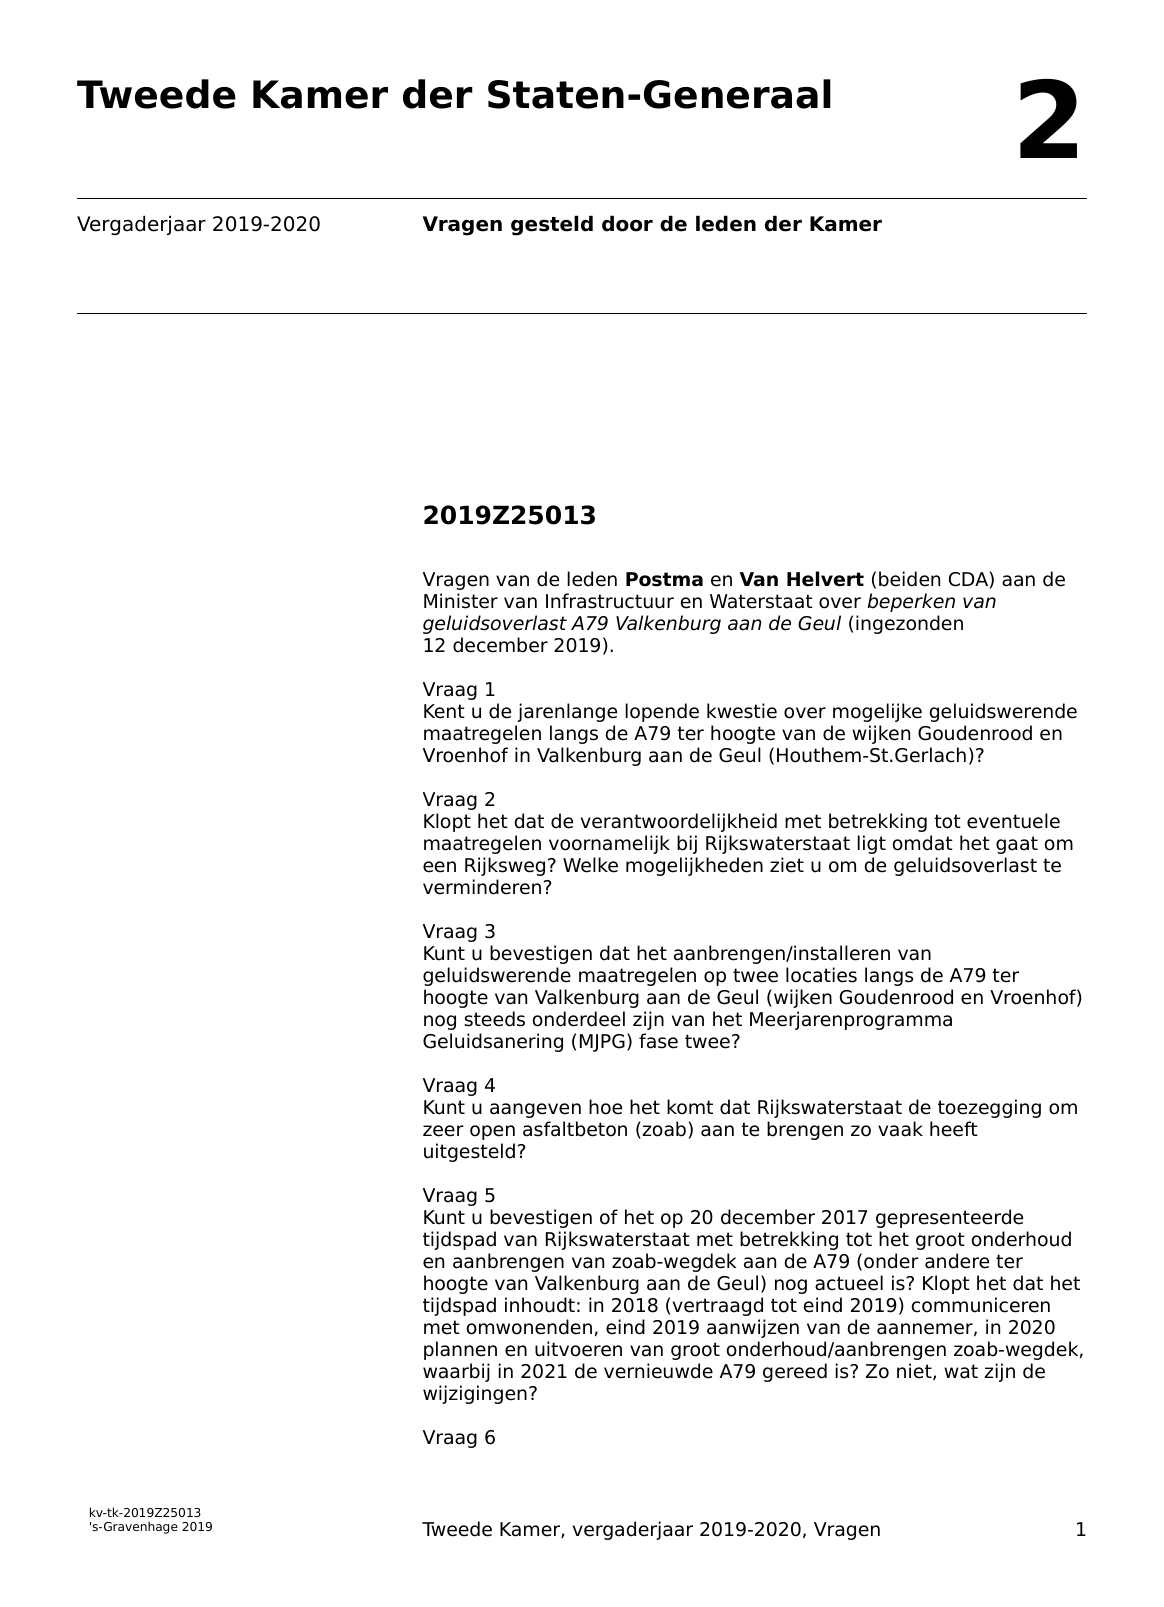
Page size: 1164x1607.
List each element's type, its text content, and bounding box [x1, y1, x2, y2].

text 2019Z25013 [422, 501, 1087, 531]
text kv-tk-2019Z25013 [88, 1506, 323, 1520]
text Vraag 6 [422, 1427, 1087, 1449]
text Vraag 5 [422, 1185, 1087, 1207]
text Kunt u bevestigen of het op 20 december 2017 gepresenteerde tijdspad van Rijkswaterstaat met betrekking tot het groot onderhoud en aanbrengen van zoab-wegdek aan de A79 (onder andere ter hoogte van Valkenburg aan de Geul) nog actueel is? Klopt het dat het tijdspad inhoudt: in 2018 (vertraagd tot eind 2019) communiceren met omwonenden, eind 2019 aanwijzen van de aannemer, in 2020 plannen en uitvoeren van groot onderhoud/aanbrengen zoab-wegdek, waarbij in 2021 de vernieuwde A79 gereed is? Zo niet, wat zijn de wijzigingen? [422, 1207, 1087, 1405]
text Vraag 2 [422, 789, 1087, 811]
text Vraag 3 [422, 921, 1087, 943]
text Kunt u bevestigen dat het aanbrengen/installeren van geluidswerende maatregelen op twee locaties langs de A79 ter hoogte van Valkenburg aan de Geul (wijken Goudenrood en Vroenhof) nog steeds onderdeel zijn van het Meerjarenprogramma Geluidsanering (MJPG) fase twee? [422, 943, 1087, 1053]
table_header Tweede Kamer der Staten-Generaal [77, 59, 886, 198]
text 's-Gravenhage 2019 [88, 1520, 323, 1534]
table_cell Vergaderjaar 2019-2020 [77, 199, 422, 313]
text Klopt het dat de verantwoordelijkheid met betrekking tot eventuele maatregelen voornamelijk bij Rijkswaterstaat ligt omdat het gaat om een Rijksweg? Welke mogelijkheden ziet u om de geluidsoverlast te verminderen? [422, 811, 1087, 899]
text Vraag 1 [422, 679, 1087, 701]
text Vraag 4 [422, 1075, 1087, 1097]
text Kent u de jarenlange lopende kwestie over mogelijke geluidswerende maatregelen langs de A79 ter hoogte van de wijken Goudenrood en Vroenhof in Valkenburg aan de Geul (Houthem-St.Gerlach)? [422, 701, 1087, 767]
table_header 2 [886, 59, 1087, 198]
text Vragen van de leden Postma en Van Helvert (beiden CDA) aan de Minister van Infrastructuur en Waterstaat over beperken van geluidsoverlast A79 Valkenburg aan de Geul (ingezonden 12 december 2019). [422, 569, 1087, 657]
table_cell Vragen gesteld door de leden der Kamer [422, 199, 1087, 313]
text Kunt u aangeven hoe het komt dat Rijkswaterstaat de toezegging om zeer open asfaltbeton (zoab) aan te brengen zo vaak heeft uitgesteld? [422, 1097, 1087, 1163]
